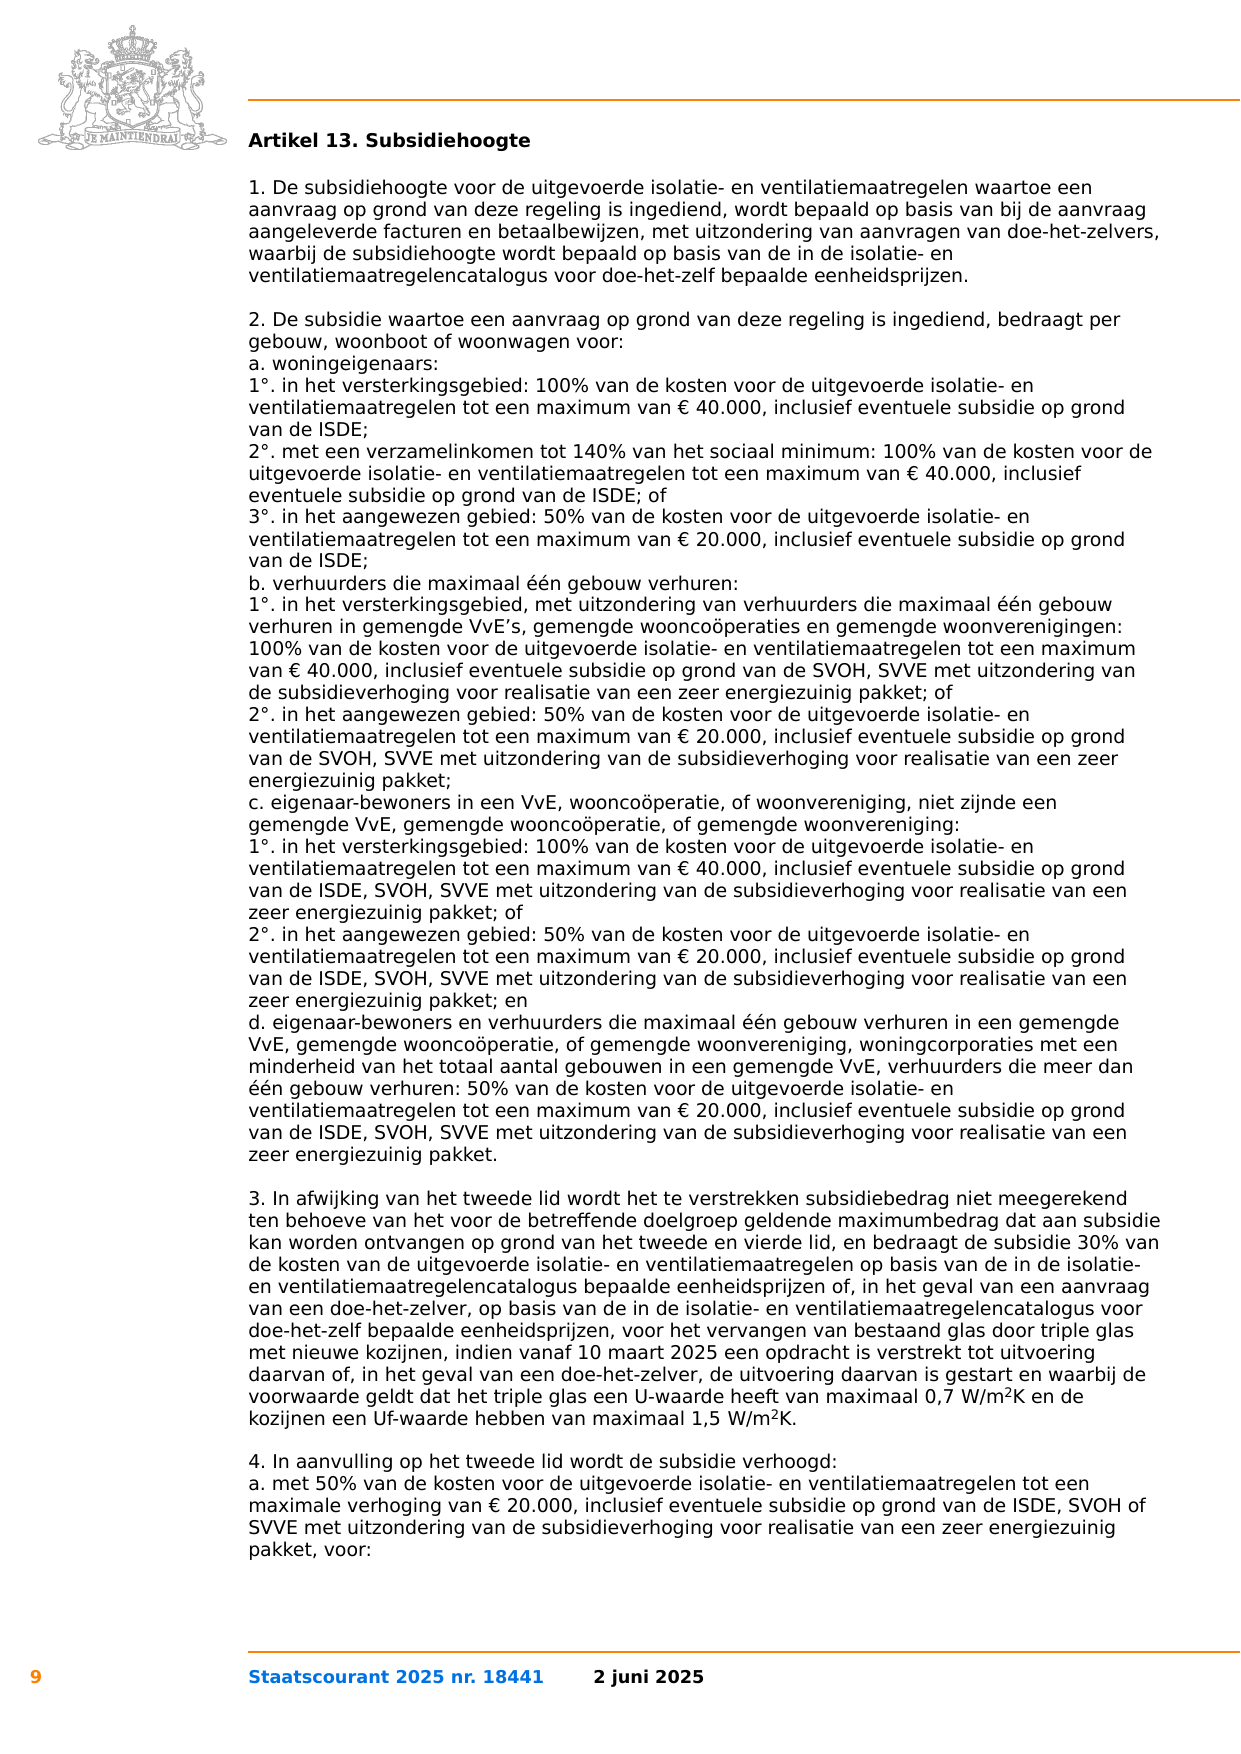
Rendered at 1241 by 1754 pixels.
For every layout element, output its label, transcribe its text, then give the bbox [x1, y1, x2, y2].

text 1. De subsidiehoogte voor de uitgevoerde isolatie- en ventilatiemaatregelen waartoe een aanvraag op grond van deze regeling is ingediend, wordt bepaald op basis van bij de aanvraag aangeleverde facturen en betaalbewijzen, met uitzondering van aanvragen van doe-het-zelvers, waarbij de subsidiehoogte wordt bepaald op basis van de in de isolatie- en ventilatiemaatregelencatalogus voor doe-het-zelf bepaalde eenheidsprijzen. [248, 177, 1163, 287]
text b. verhuurders die maximaal één gebouw verhuren: [248, 572, 1163, 594]
text 2°. in het aangewezen gebied: 50% van de kosten voor de uitgevoerde isolatie- en ventilatiemaatregelen tot een maximum van € 20.000, inclusief eventuele subsidie op grond van de SVOH, SVVE met uitzondering van de subsidieverhoging voor realisatie van een zeer energiezuinig pakket; [248, 704, 1163, 792]
text d. eigenaar-bewoners en verhuurders die maximaal één gebouw verhuren in een gemengde VvE, gemengde wooncoöperatie, of gemengde woonvereniging, woningcorporaties met een minderheid van het totaal aantal gebouwen in een gemengde VvE, verhuurders die meer dan één gebouw verhuren: 50% van de kosten voor de uitgevoerde isolatie- en ventilatiemaatregelen tot een maximum van € 20.000, inclusief eventuele subsidie op grond van de ISDE, SVOH, SVVE met uitzondering van de subsidieverhoging voor realisatie van een zeer energiezuinig pakket. [248, 1012, 1163, 1166]
text 3°. in het aangewezen gebied: 50% van de kosten voor de uitgevoerde isolatie- en ventilatiemaatregelen tot een maximum van € 20.000, inclusief eventuele subsidie op grond van de ISDE; [248, 506, 1163, 572]
text 1°. in het versterkingsgebied, met uitzondering van verhuurders die maximaal één gebouw verhuren in gemengde VvE’s, gemengde wooncoöperaties en gemengde woonverenigingen: 100% van de kosten voor de uitgevoerde isolatie- en ventilatiemaatregelen tot een maximum van € 40.000, inclusief eventuele subsidie op grond van de SVOH, SVVE met uitzondering van de subsidieverhoging voor realisatie van een zeer energiezuinig pakket; of [248, 594, 1163, 704]
text c. eigenaar-bewoners in een VvE, wooncoöperatie, of woonvereniging, niet zijnde een gemengde VvE, gemengde wooncoöperatie, of gemengde woonvereniging: [248, 792, 1163, 836]
subtitle Artikel 13. Subsidiehoogte [248, 130, 1163, 152]
text 3. In afwijking van het tweede lid wordt het te verstrekken subsidiebedrag niet meegerekend ten behoeve van het voor de betreffende doelgroep geldende maximumbedrag dat aan subsidie kan worden ontvangen op grond van het tweede en vierde lid, en bedraagt de subsidie 30% van de kosten van de uitgevoerde isolatie- en ventilatiemaatregelen op basis van de in de isolatie- en ventilatiemaatregelencatalogus bepaalde eenheidsprijzen of, in het geval van een aanvraag van een doe-het-zelver, op basis van de in de isolatie- en ventilatiemaatregelencatalogus voor doe-het-zelf bepaalde eenheidsprijzen, voor het vervangen van bestaand glas door triple glas met nieuwe kozijnen, indien vanaf 10 maart 2025 een opdracht is verstrekt tot uitvoering daarvan of, in het geval van een doe-het-zelver, de uitvoering daarvan is gestart en waarbij de voorwaarde geldt dat het triple glas een U-waarde heeft van maximaal 0,7 W/m2K en de kozijnen een Uf-waarde hebben van maximaal 1,5 W/m2K. [248, 1188, 1163, 1429]
text 2. De subsidie waartoe een aanvraag op grond van deze regeling is ingediend, bedraagt per gebouw, woonboot of woonwagen voor: [248, 309, 1163, 353]
text 4. In aanvulling op het tweede lid wordt de subsidie verhoogd: [248, 1451, 1163, 1473]
text 2°. in het aangewezen gebied: 50% van de kosten voor de uitgevoerde isolatie- en ventilatiemaatregelen tot een maximum van € 20.000, inclusief eventuele subsidie op grond van de ISDE, SVOH, SVVE met uitzondering van de subsidieverhoging voor realisatie van een zeer energiezuinig pakket; en [248, 924, 1163, 1012]
text 2°. met een verzamelinkomen tot 140% van het sociaal minimum: 100% van de kosten voor de uitgevoerde isolatie- en ventilatiemaatregelen tot een maximum van € 40.000, inclusief eventuele subsidie op grond van de ISDE; of [248, 441, 1163, 506]
text 1°. in het versterkingsgebied: 100% van de kosten voor de uitgevoerde isolatie- en ventilatiemaatregelen tot een maximum van € 40.000, inclusief eventuele subsidie op grond van de ISDE, SVOH, SVVE met uitzondering van de subsidieverhoging voor realisatie van een zeer energiezuinig pakket; of [248, 836, 1163, 924]
text 1°. in het versterkingsgebied: 100% van de kosten voor de uitgevoerde isolatie- en ventilatiemaatregelen tot een maximum van € 40.000, inclusief eventuele subsidie op grond van de ISDE; [248, 374, 1163, 441]
picture [38, 25, 227, 150]
text a. met 50% van de kosten voor de uitgevoerde isolatie- en ventilatiemaatregelen tot een maximale verhoging van € 20.000, inclusief eventuele subsidie op grond van de ISDE, SVOH of SVVE met uitzondering van de subsidieverhoging voor realisatie van een zeer energiezuinig pakket, voor: [248, 1473, 1163, 1561]
text a. woningeigenaars: [248, 353, 1163, 374]
